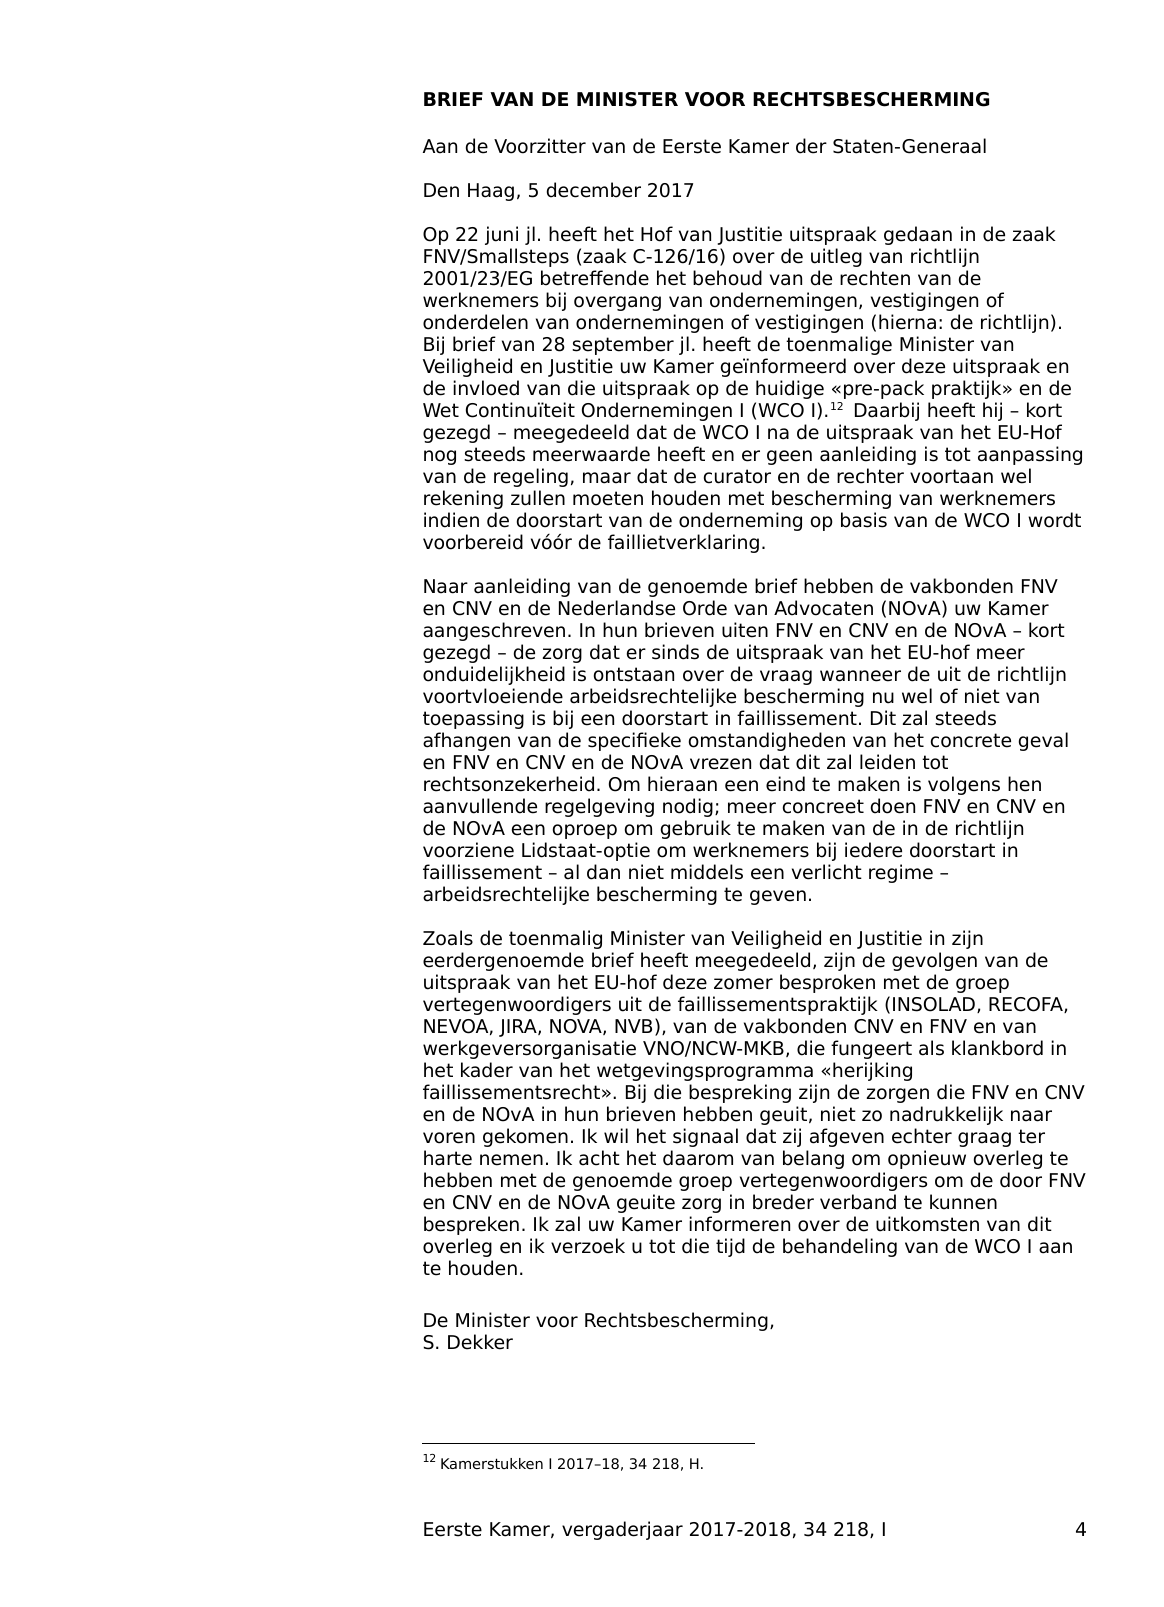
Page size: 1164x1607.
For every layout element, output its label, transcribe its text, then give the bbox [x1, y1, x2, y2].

text Zoals de toenmalig Minister van Veiligheid en Justitie in zijn eerdergenoemde brief heeft meegedeeld, zijn de gevolgen van de uitspraak van het EU-hof deze zomer besproken met de groep vertegenwoordigers uit de faillissementspraktijk (INSOLAD, RECOFA, NEVOA, JIRA, NOVA, NVB), van de vakbonden CNV en FNV en van werkgeversorganisatie VNO/NCW-MKB, die fungeert als klankbord in het kader van het wetgevingsprogramma «herijking faillissementsrecht». Bij die bespreking zijn de zorgen die FNV en CNV en de NOvA in hun brieven hebben geuit, niet zo nadrukkelijk naar voren gekomen. Ik wil het signaal dat zij afgeven echter graag ter harte nemen. Ik acht het daarom van belang om opnieuw overleg te hebben met de genoemde groep vertegenwoordigers om de door FNV en CNV en de NOvA geuite zorg in breder verband te kunnen bespreken. Ik zal uw Kamer informeren over de uitkomsten van dit overleg en ik verzoek u tot die tijd de behandeling van de WCO I aan te houden. [422, 928, 1087, 1280]
text Naar aanleiding van de genoemde brief hebben de vakbonden FNV en CNV en de Nederlandse Orde van Advocaten (NOvA) uw Kamer aangeschreven. In hun brieven uiten FNV en CNV en de NOvA – kort gezegd – de zorg dat er sinds de uitspraak van het EU-hof meer onduidelijkheid is ontstaan over de vraag wanneer de uit de richtlijn voortvloeiende arbeidsrechtelijke bescherming nu wel of niet van toepassing is bij een doorstart in faillissement. Dit zal steeds afhangen van de specifieke omstandigheden van het concrete geval en FNV en CNV en de NOvA vrezen dat dit zal leiden tot rechtsonzekerheid. Om hieraan een eind te maken is volgens hen aanvullende regelgeving nodig; meer concreet doen FNV en CNV en de NOvA een oproep om gebruik te maken van de in de richtlijn voorziene Lidstaat-optie om werknemers bij iedere doorstart in faillissement – al dan niet middels een verlicht regime – arbeidsrechtelijke bescherming te geven. [422, 576, 1087, 906]
text Op 22 juni jl. heeft het Hof van Justitie uitspraak gedaan in de zaak FNV/Smallsteps (zaak C-126/16) over de uitleg van richtlijn 2001/23/EG betreffende het behoud van de rechten van de werknemers bij overgang van ondernemingen, vestigingen of onderdelen van ondernemingen of vestigingen (hierna: de richtlijn). Bij brief van 28 september jl. heeft de toenmalige Minister van Veiligheid en Justitie uw Kamer geïnformeerd over deze uitspraak en de invloed van die uitspraak op de huidige «pre-pack praktijk» en de Wet Continuïteit Ondernemingen I (WCO I). Daarbij heeft hij – kort gezegd – meegedeeld dat de WCO I na de uitspraak van het EU-Hof nog steeds meerwaarde heeft en er geen aanleiding is tot aanpassing van de regeling, maar dat de curator en de rechter voortaan wel rekening zullen moeten houden met bescherming van werknemers indien de doorstart van de onderneming op basis van de WCO I wordt voorbereid vóór de faillietverklaring. [422, 224, 1087, 554]
text Den Haag, 5 december 2017 [422, 180, 1087, 202]
subtitle BRIEF VAN DE MINISTER VOOR RECHTSBESCHERMING [422, 89, 1087, 111]
text De Minister voor Rechtsbescherming, S. Dekker [422, 1310, 1087, 1354]
text Aan de Voorzitter van de Eerste Kamer der Staten-Generaal [422, 136, 1087, 158]
text Kamerstukken I 2017–18, 34 218, H. [422, 1452, 1087, 1474]
